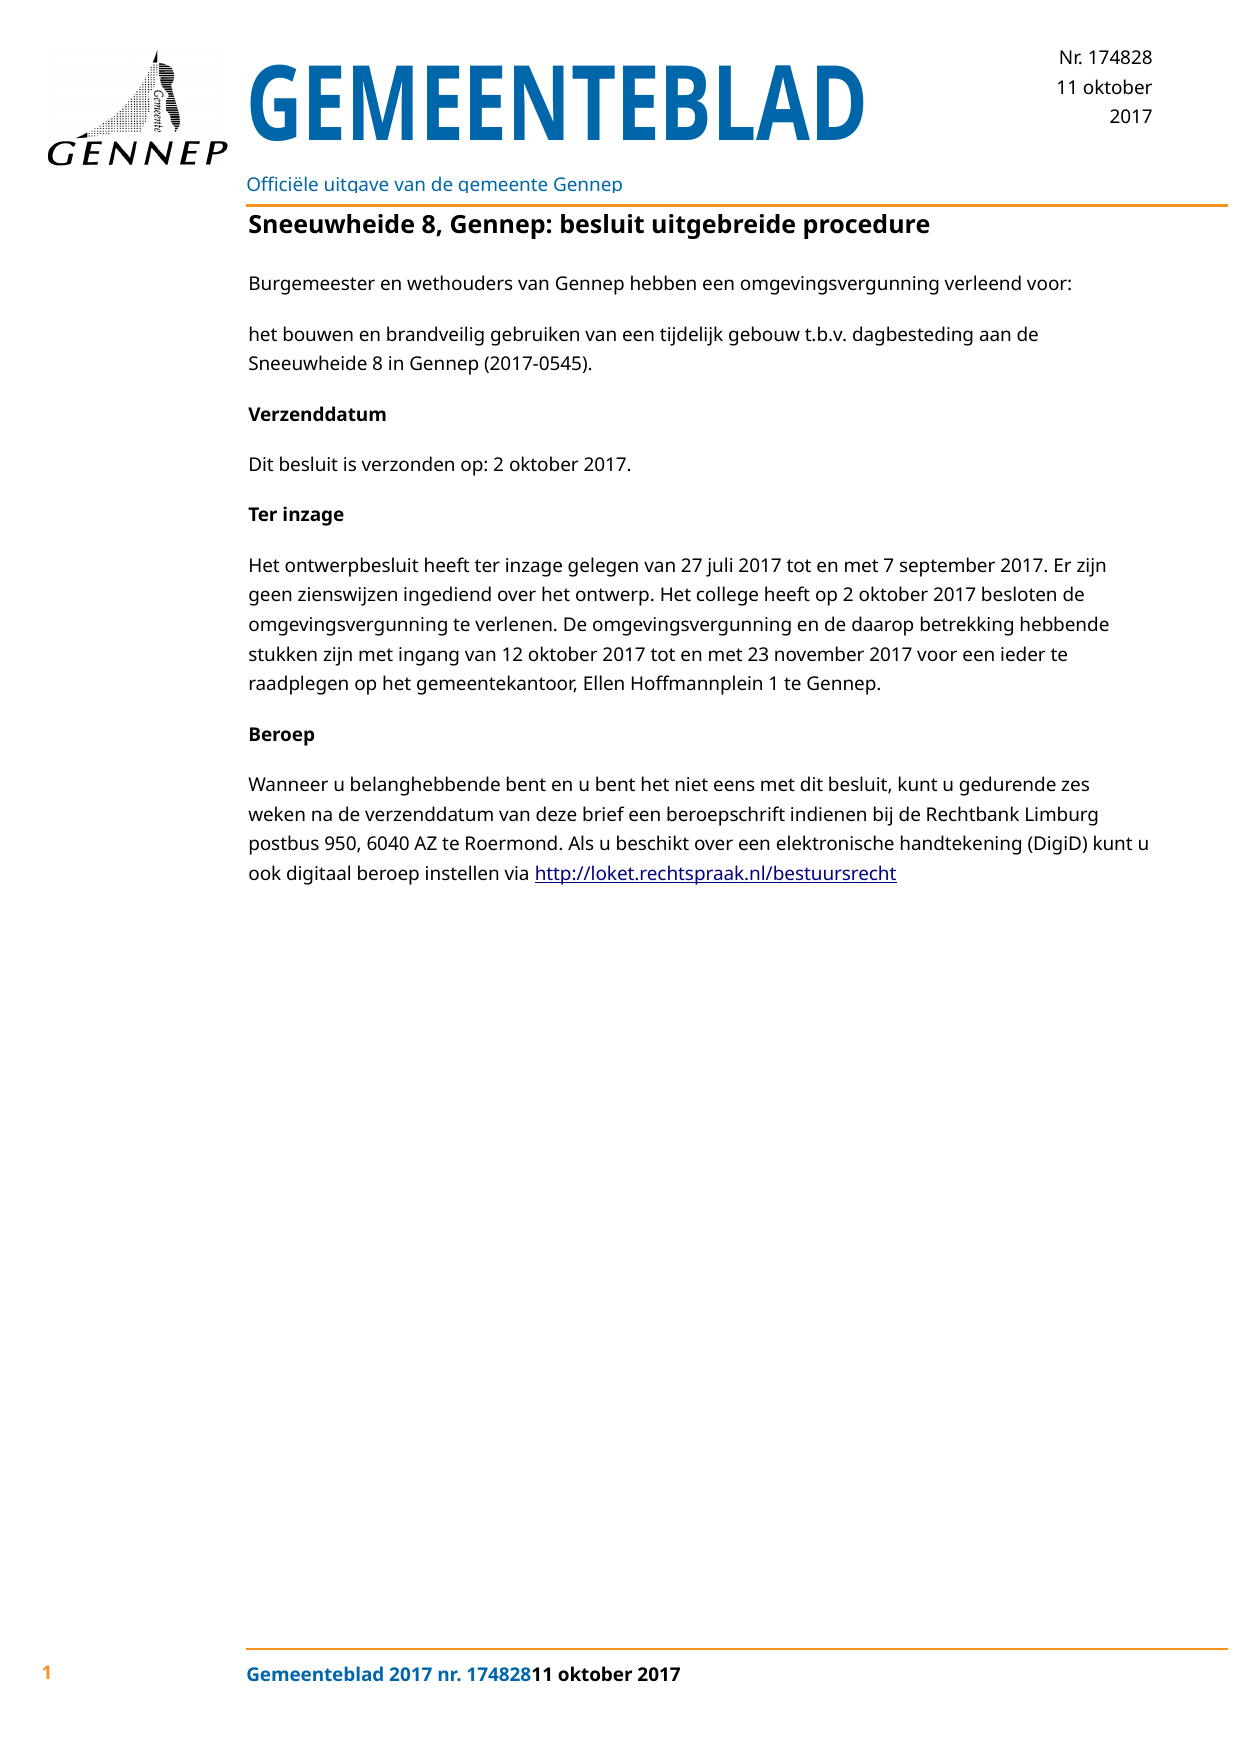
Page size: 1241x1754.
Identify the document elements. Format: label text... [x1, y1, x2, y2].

text Burgemeester en wethouders van Gennep hebben een omgevingsvergunning verleend voor: [248, 270, 1152, 296]
text Het ontwerpbesluit heeft ter inzage gelegen van 27 juli 2017 tot en met 7 september 2017. Er zijn geen zienswijzen ingediend over het ontwerp. Het college heeft op 2 oktober 2017 besloten de omgevingsvergunning te verlenen. De omgevingsvergunning en de daarop betrekking hebbende stukken zijn met ingang van 12 oktober 2017 tot en met 23 november 2017 voor een ieder te raadplegen op het gemeentekantoor, Ellen Hoffmannplein 1 te Gennep. [248, 552, 1152, 696]
text Beroep [248, 721, 1152, 746]
text Sneeuwheide 8, Gennep: besluit uitgebreide procedure [248, 207, 1152, 241]
text Ter inzage [248, 502, 1152, 527]
text Wanneer u belanghebbende bent en u bent het niet eens met dit besluit, kunt u gedurende zes weken na de verzenddatum van deze brief een beroepschrift indienen bij de Rechtbank Limburg postbus 950, 6040 AZ te Roermond. Als u beschikt over een elektronische handtekening (DigiD) kunt u ook digitaal beroep instellen via http://loket.rechtspraak.nl/bestuursrecht [248, 771, 1152, 886]
picture [41, 47, 231, 172]
text Dit besluit is verzonden op: 2 oktober 2017. [248, 451, 1152, 477]
text Verzenddatum [248, 401, 1152, 426]
text het bouwen en brandveilig gebruiken van een tijdelijk gebouw t.b.v. dagbesteding aan de Sneeuwheide 8 in Gennep (2017-0545). [248, 321, 1152, 376]
